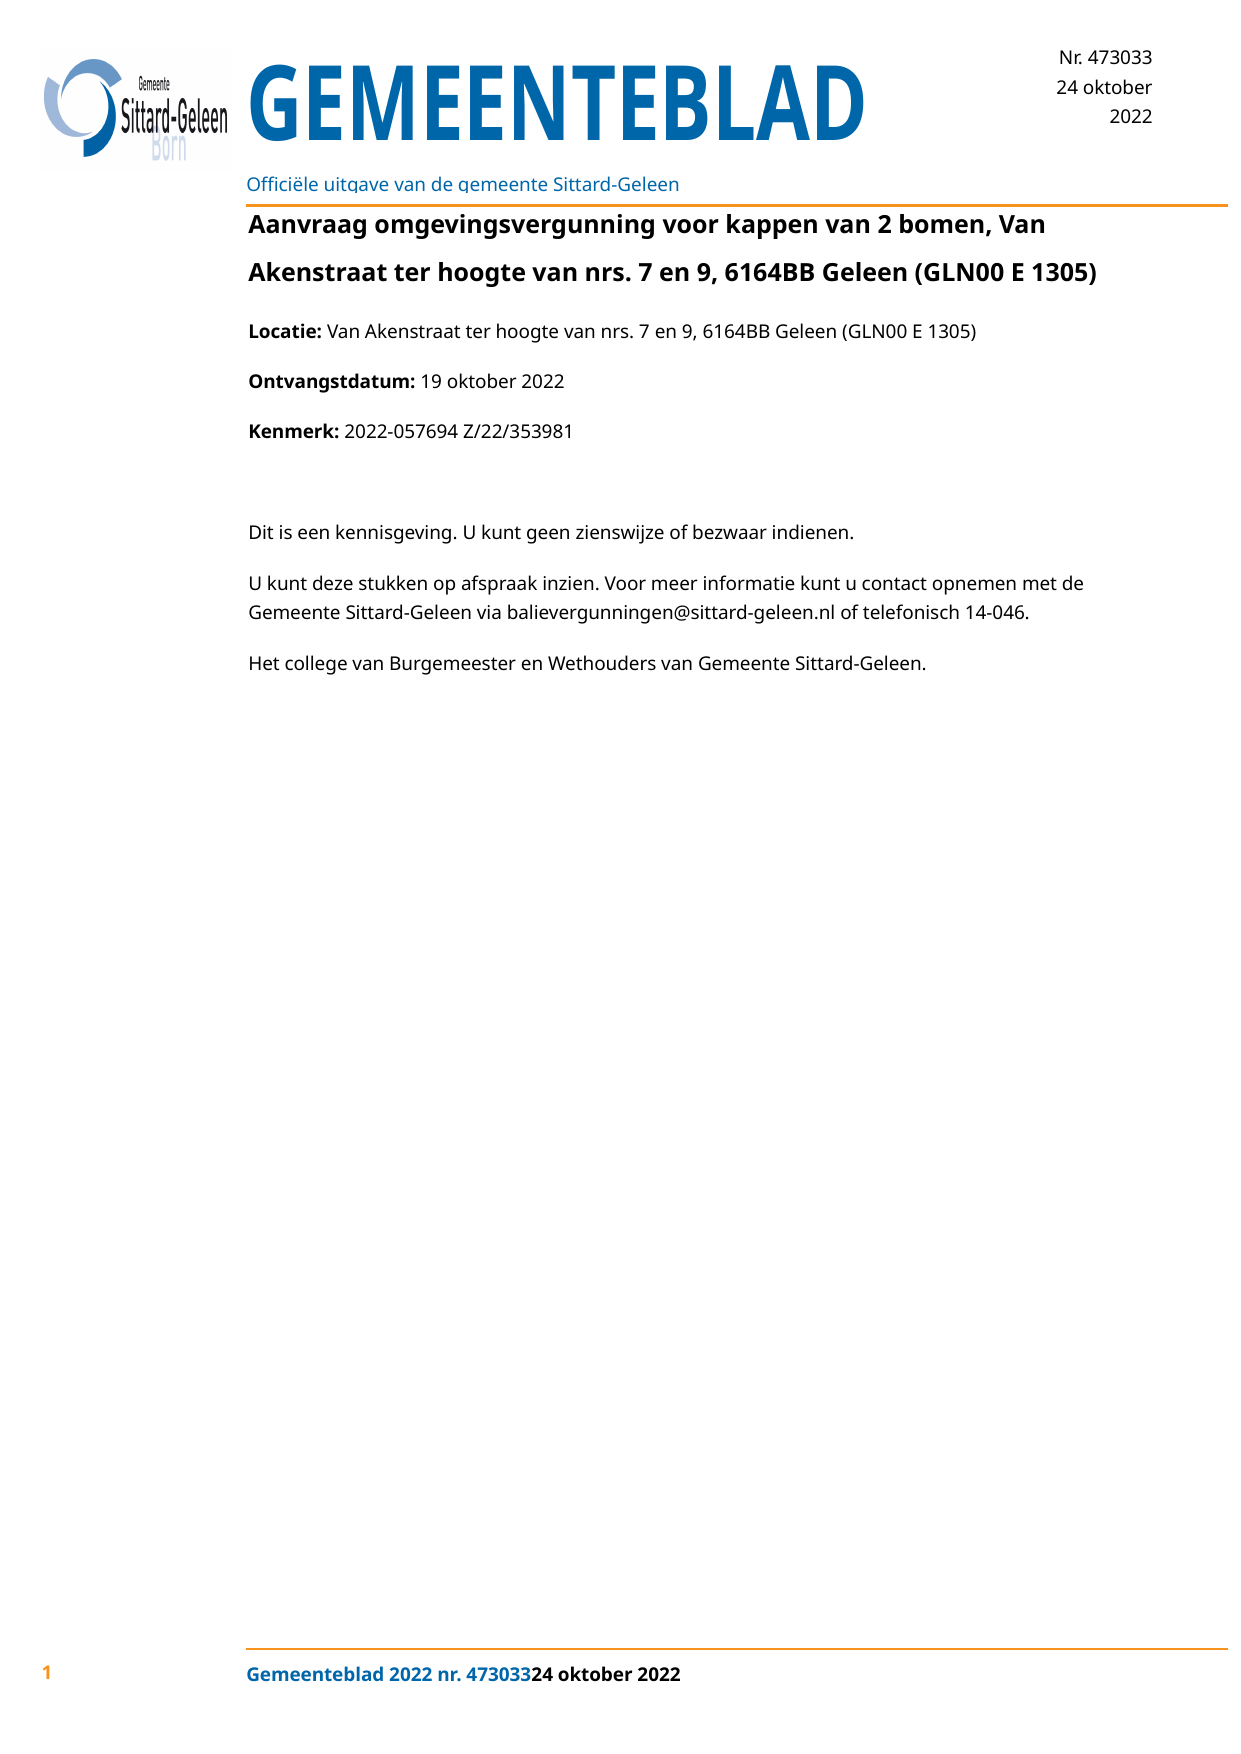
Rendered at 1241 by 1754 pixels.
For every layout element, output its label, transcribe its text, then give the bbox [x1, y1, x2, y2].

text U kunt deze stukken op afspraak inzien. Voor meer informatie kunt u contact opnemen met de Gemeente Sittard-Geleen via balievergunningen@sittard-geleen.nl of telefonisch 14-046. [248, 570, 1152, 625]
text Kenmerk: 2022-057694 Z/22/353981 [248, 419, 1152, 444]
text Locatie: Van Akenstraat ter hoogte van nrs. 7 en 9, 6164BB Geleen (GLN00 E 1305) [248, 318, 1152, 344]
text Ontvangstdatum: 19 oktober 2022 [248, 368, 1152, 394]
text Dit is een kennisgeving. U kunt geen zienswijze of bezwaar indienen. [248, 519, 1152, 545]
picture [41, 47, 231, 172]
text Het college van Burgemeester en Wethouders van Gemeente Sittard-Geleen. [248, 650, 1152, 676]
text Aanvraag omgevingsvergunning voor kappen van 2 bomen, Van Akenstraat ter hoogte van nrs. 7 en 9, 6164BB Geleen (GLN00 E 1305) [248, 207, 1152, 288]
